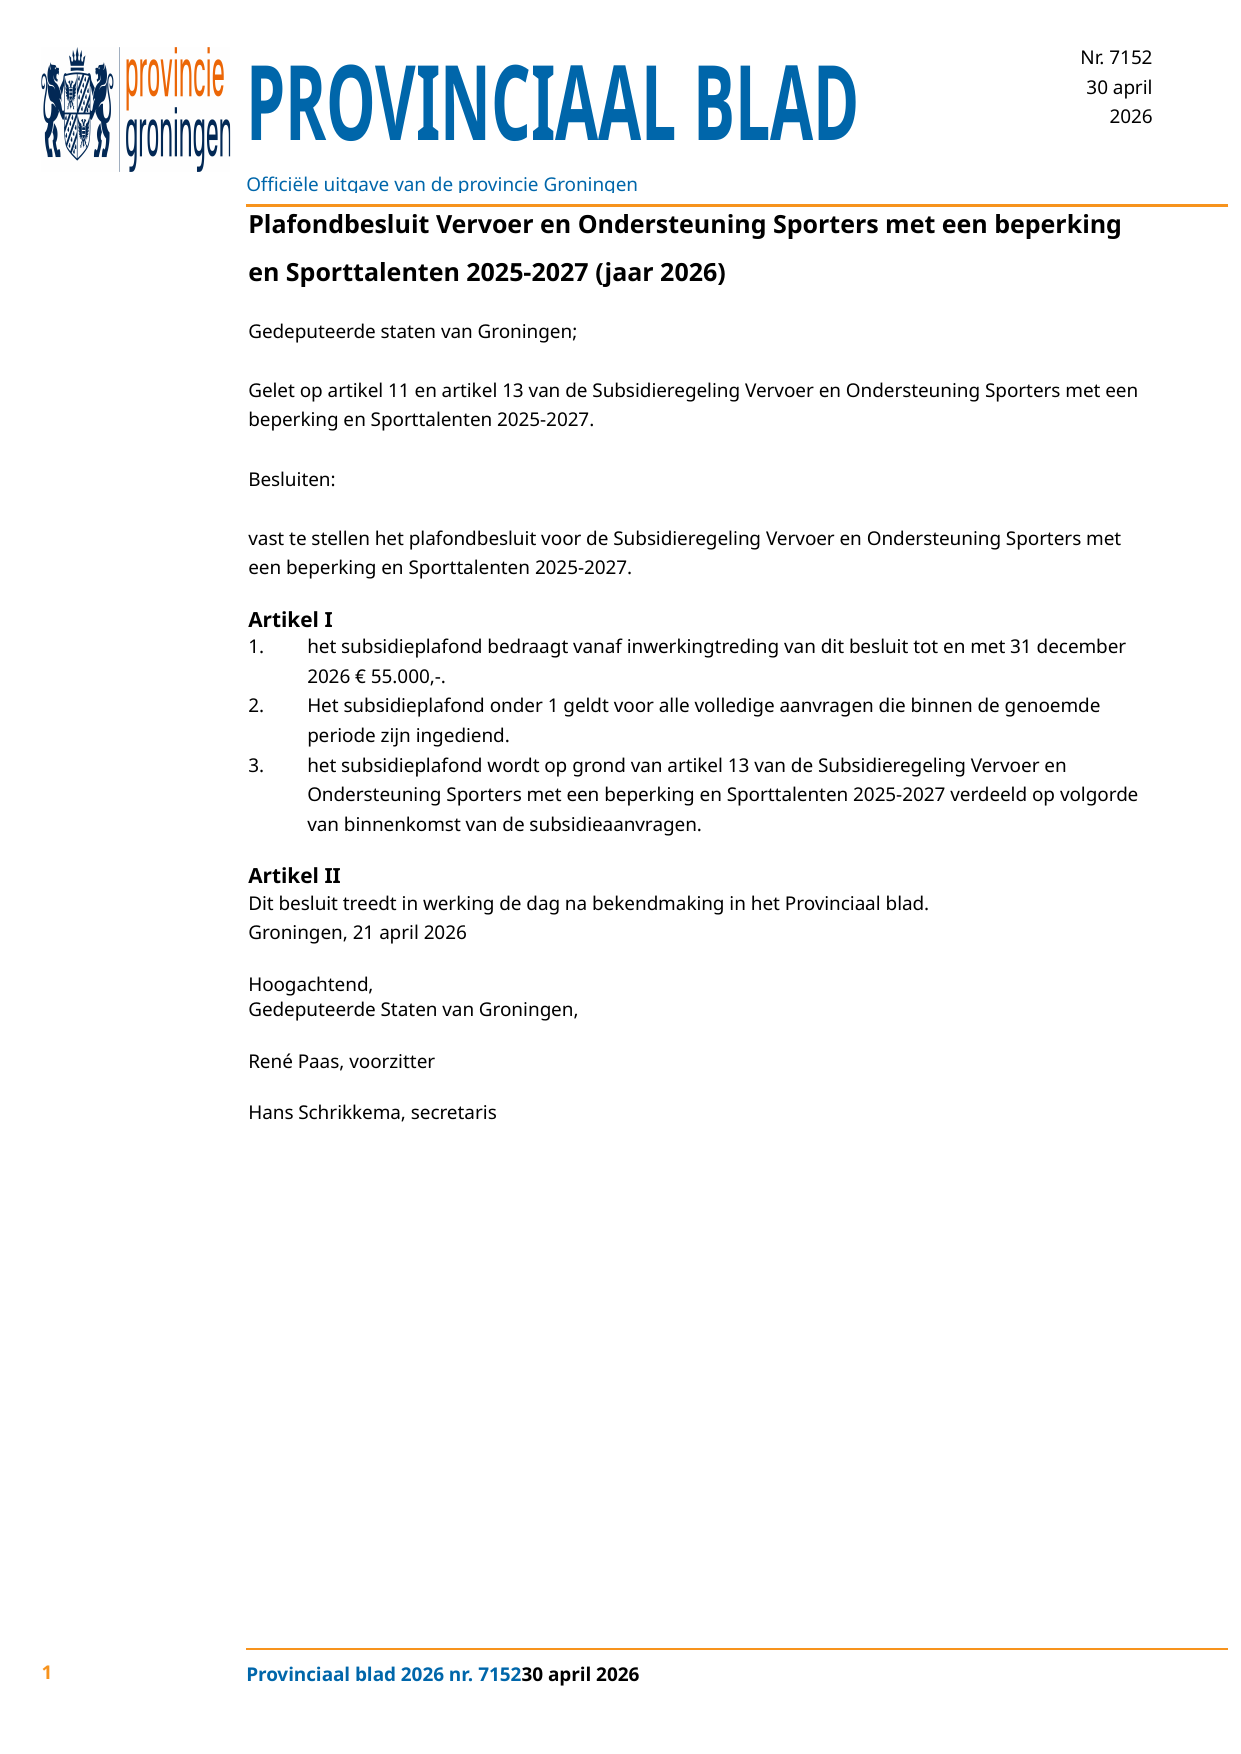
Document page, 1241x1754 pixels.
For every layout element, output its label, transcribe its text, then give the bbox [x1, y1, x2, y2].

text Plafondbesluit Vervoer en Ondersteuning Sporters met een beperking en Sporttalenten 2025-2027 (jaar 2026) [248, 207, 1152, 288]
list het subsidieplafond bedraagt vanaf inwerkingtreding van dit besluit tot en met 31 december 2026 € 55.000,-. [248, 633, 1152, 689]
text Gelet op artikel 11 en artikel 13 van de Subsidieregeling Vervoer en Ondersteuning Sporters met een beperking en Sporttalenten 2025-2027. [248, 377, 1152, 432]
text Dit besluit treedt in werking de dag na bekendmaking in het Provinciaal blad. [248, 890, 1152, 916]
text vast te stellen het plafondbesluit voor de Subsidieregeling Vervoer en Ondersteuning Sporters met een beperking en Sporttalenten 2025-2027. [248, 525, 1152, 580]
text Artikel II [248, 861, 1152, 890]
picture [41, 47, 231, 172]
text Hans Schrikkema, secretaris [248, 1099, 1152, 1125]
text Gedeputeerde Staten van Groningen, [248, 997, 1152, 1022]
text Groningen, 21 april 2026 [248, 919, 1152, 945]
text Besluiten: [248, 466, 1152, 492]
list Het subsidieplafond onder 1 geldt voor alle volledige aanvragen die binnen de genoemde periode zijn ingediend. [248, 693, 1152, 748]
list het subsidieplafond wordt op grond van artikel 13 van de Subsidieregeling Vervoer en Ondersteuning Sporters met een beperking en Sporttalenten 2025-2027 verdeeld op volgorde van binnenkomst van de subsidieaanvragen. [248, 752, 1152, 837]
text Hoogachtend, [248, 971, 1152, 997]
text René Paas, voorzitter [248, 1048, 1152, 1074]
text Artikel I [248, 605, 1152, 633]
text Gedeputeerde staten van Groningen; [248, 318, 1152, 344]
